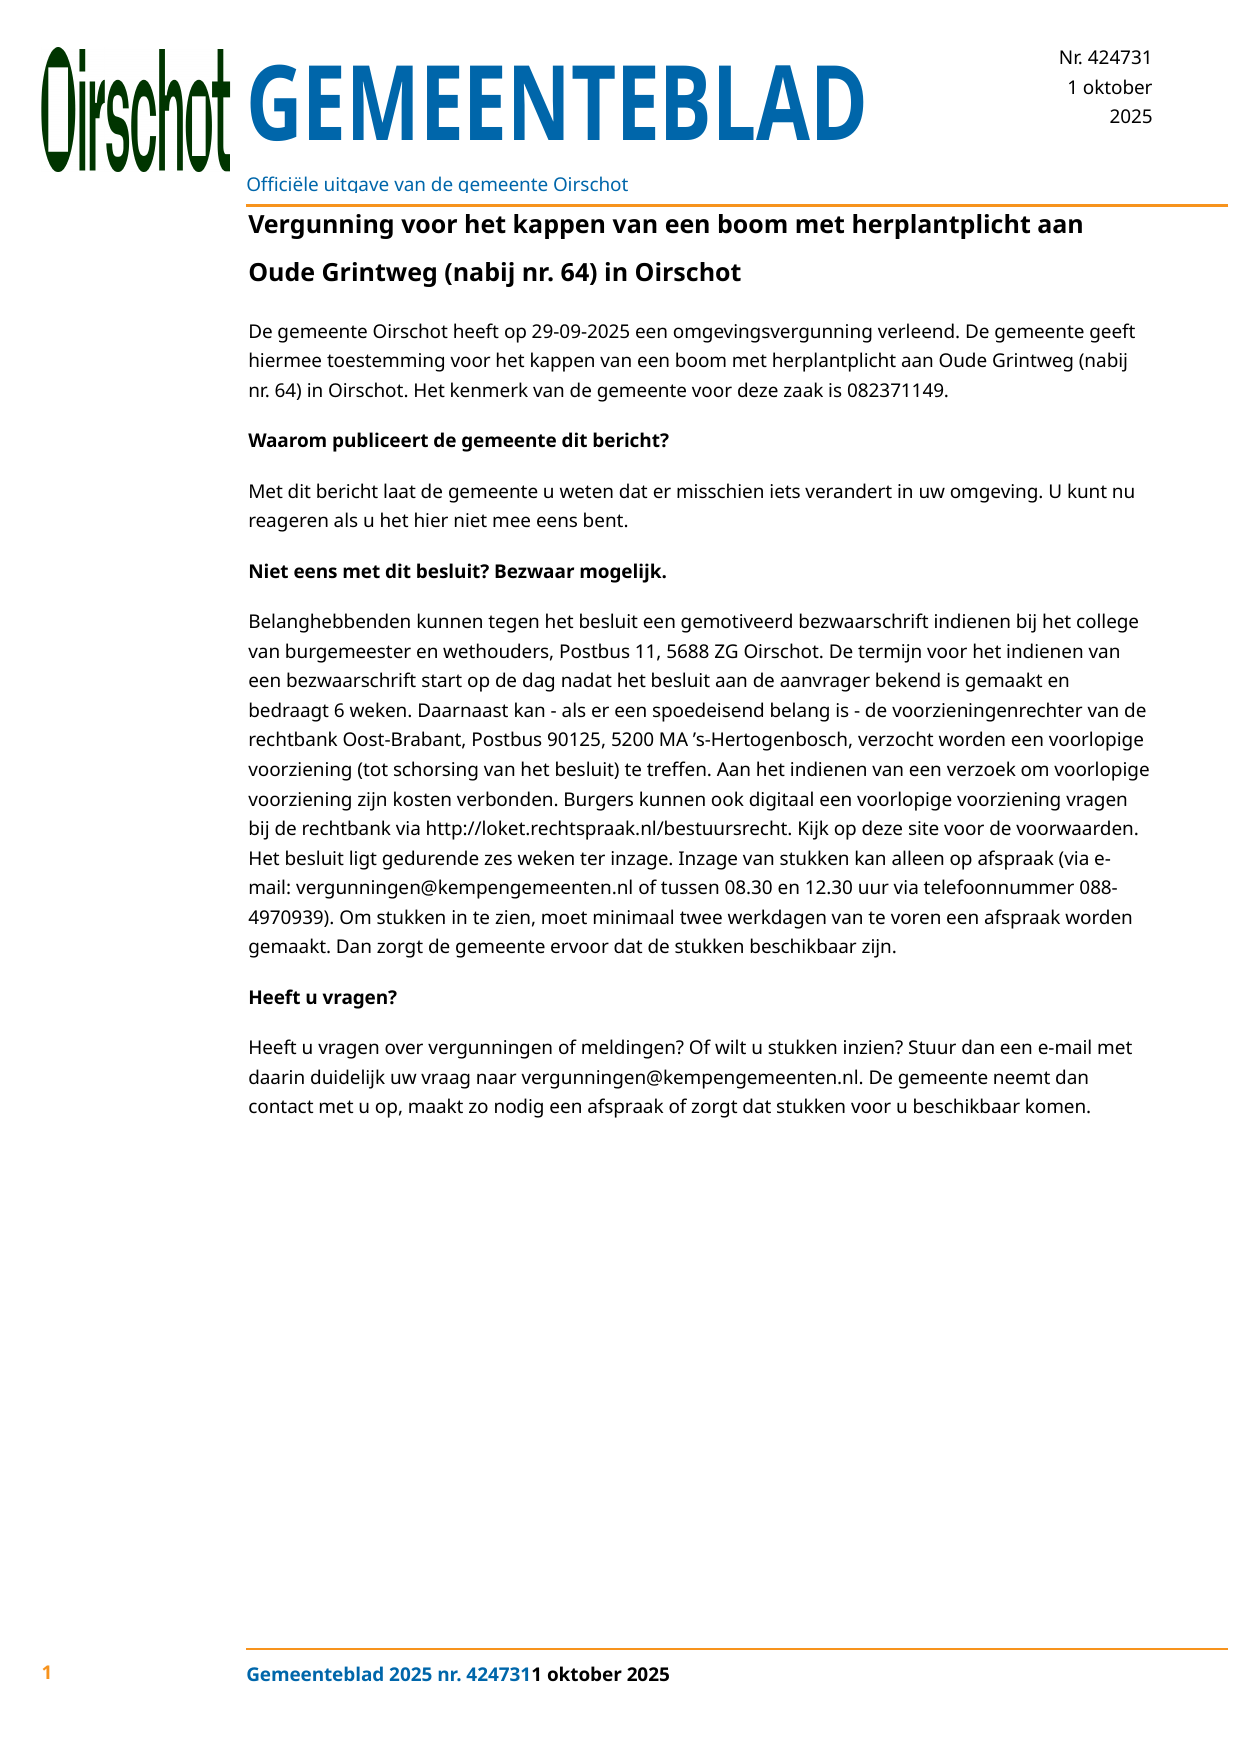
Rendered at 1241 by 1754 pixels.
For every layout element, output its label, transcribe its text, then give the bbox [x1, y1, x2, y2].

text Belanghebbenden kunnen tegen het besluit een gemotiveerd bezwaarschrift indienen bij het college van burgemeester en wethouders, Postbus 11, 5688 ZG Oirschot. De termijn voor het indienen van een bezwaarschrift start op de dag nadat het besluit aan de aanvrager bekend is gemaakt en bedraagt 6 weken. Daarnaast kan - als er een spoedeisend belang is - de voorzieningenrechter van de rechtbank Oost-Brabant, Postbus 90125, 5200 MA ’s-Hertogenbosch, verzocht worden een voorlopige voorziening (tot schorsing van het besluit) te treffen. Aan het indienen van een verzoek om voorlopige voorziening zijn kosten verbonden. Burgers kunnen ook digitaal een voorlopige voorziening vragen bij de rechtbank via http://loket.rechtspraak.nl/bestuursrecht. Kijk op deze site voor de voorwaarden. Het besluit ligt gedurende zes weken ter inzage. Inzage van stukken kan alleen op afspraak (via e-mail: vergunningen@kempengemeenten.nl of tussen 08.30 en 12.30 uur via telefoonnummer 088-4970939). Om stukken in te zien, moet minimaal twee werkdagen van te voren een afspraak worden gemaakt. Dan zorgt de gemeente ervoor dat de stukken beschikbaar zijn. [248, 608, 1152, 959]
text Waarom publiceert de gemeente dit bericht? [248, 427, 1152, 453]
text Heeft u vragen over vergunningen of meldingen? Of wilt u stukken inzien? Stuur dan een e-mail met daarin duidelijk uw vraag naar vergunningen@kempengemeenten.nl. De gemeente neemt dan contact met u op, maakt zo nodig een afspraak of zorgt dat stukken voor u beschikbaar komen. [248, 1034, 1152, 1119]
text Heeft u vragen? [248, 984, 1152, 1010]
text Niet eens met dit besluit? Bezwaar mogelijk. [248, 558, 1152, 584]
picture [41, 47, 231, 172]
text Vergunning voor het kappen van een boom met herplantplicht aan Oude Grintweg (nabij nr. 64) in Oirschot [248, 207, 1152, 288]
text De gemeente Oirschot heeft op 29-09-2025 een omgevingsvergunning verleend. De gemeente geeft hiermee toestemming voor het kappen van een boom met herplantplicht aan Oude Grintweg (nabij nr. 64) in Oirschot. Het kenmerk van de gemeente voor deze zaak is 082371149. [248, 318, 1152, 403]
text Met dit bericht laat de gemeente u weten dat er misschien iets verandert in uw omgeving. U kunt nu reageren als u het hier niet mee eens bent. [248, 478, 1152, 533]
